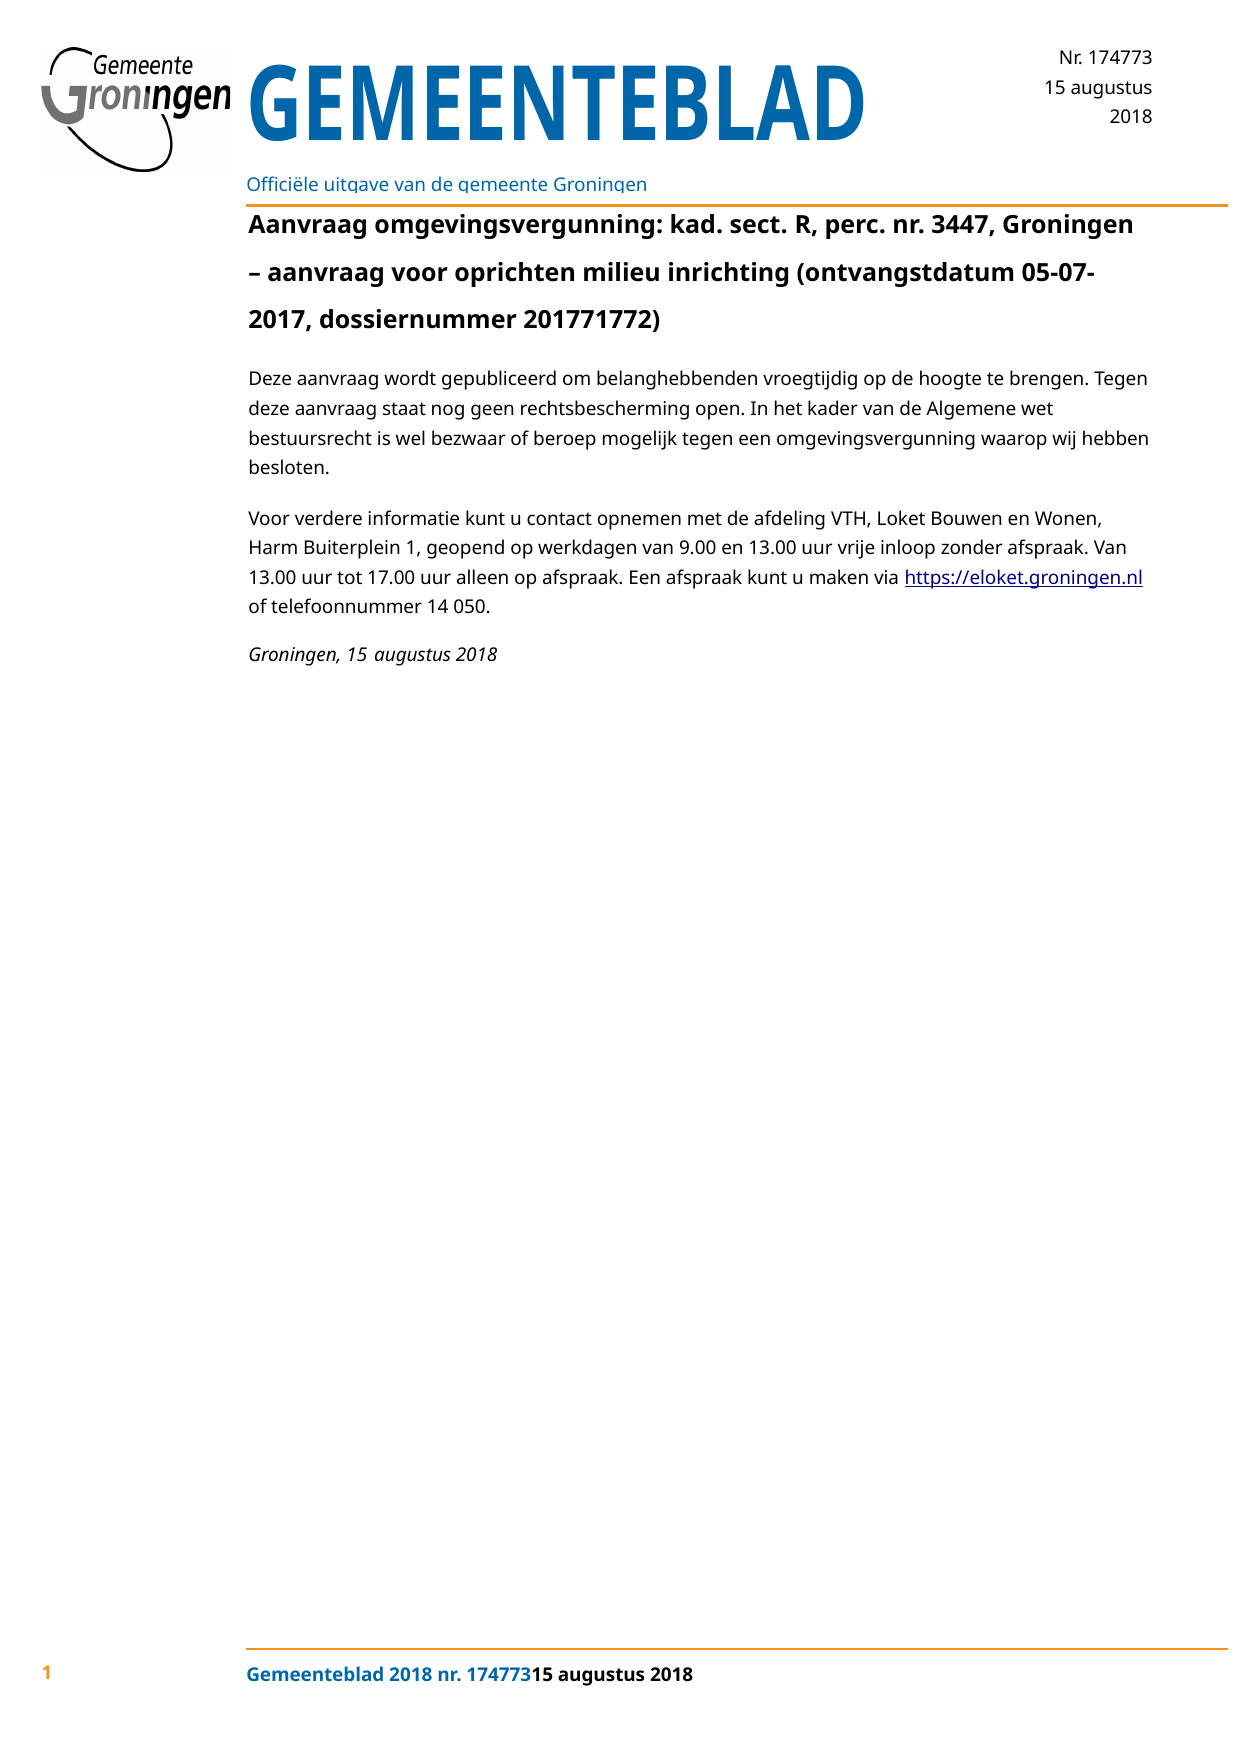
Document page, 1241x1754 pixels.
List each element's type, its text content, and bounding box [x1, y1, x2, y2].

picture [41, 47, 231, 172]
text Groningen, 15 augustus 2018 [248, 641, 1152, 667]
text Aanvraag omgevingsvergunning: kad. sect. R, perc. nr. 3447, Groningen – aanvraag voor oprichten milieu inrichting (ontvangstdatum 05-07-2017, dossiernummer 201771772) [248, 207, 1152, 336]
text Deze aanvraag wordt gepubliceerd om belanghebbenden vroegtijdig op de hoogte te brengen. Tegen deze aanvraag staat nog geen rechtsbescherming open. In het kader van de Algemene wet bestuursrecht is wel bezwaar of beroep mogelijk tegen een omgevingsvergunning waarop wij hebben besloten. [248, 366, 1152, 480]
text Voor verdere informatie kunt u contact opnemen met de afdeling VTH, Loket Bouwen en Wonen, Harm Buiterplein 1, geopend op werkdagen van 9.00 en 13.00 uur vrije inloop zonder afspraak. Van 13.00 uur tot 17.00 uur alleen op afspraak. Een afspraak kunt u maken via https://eloket.groningen.nl of telefoonnummer 14 050. [248, 505, 1152, 619]
